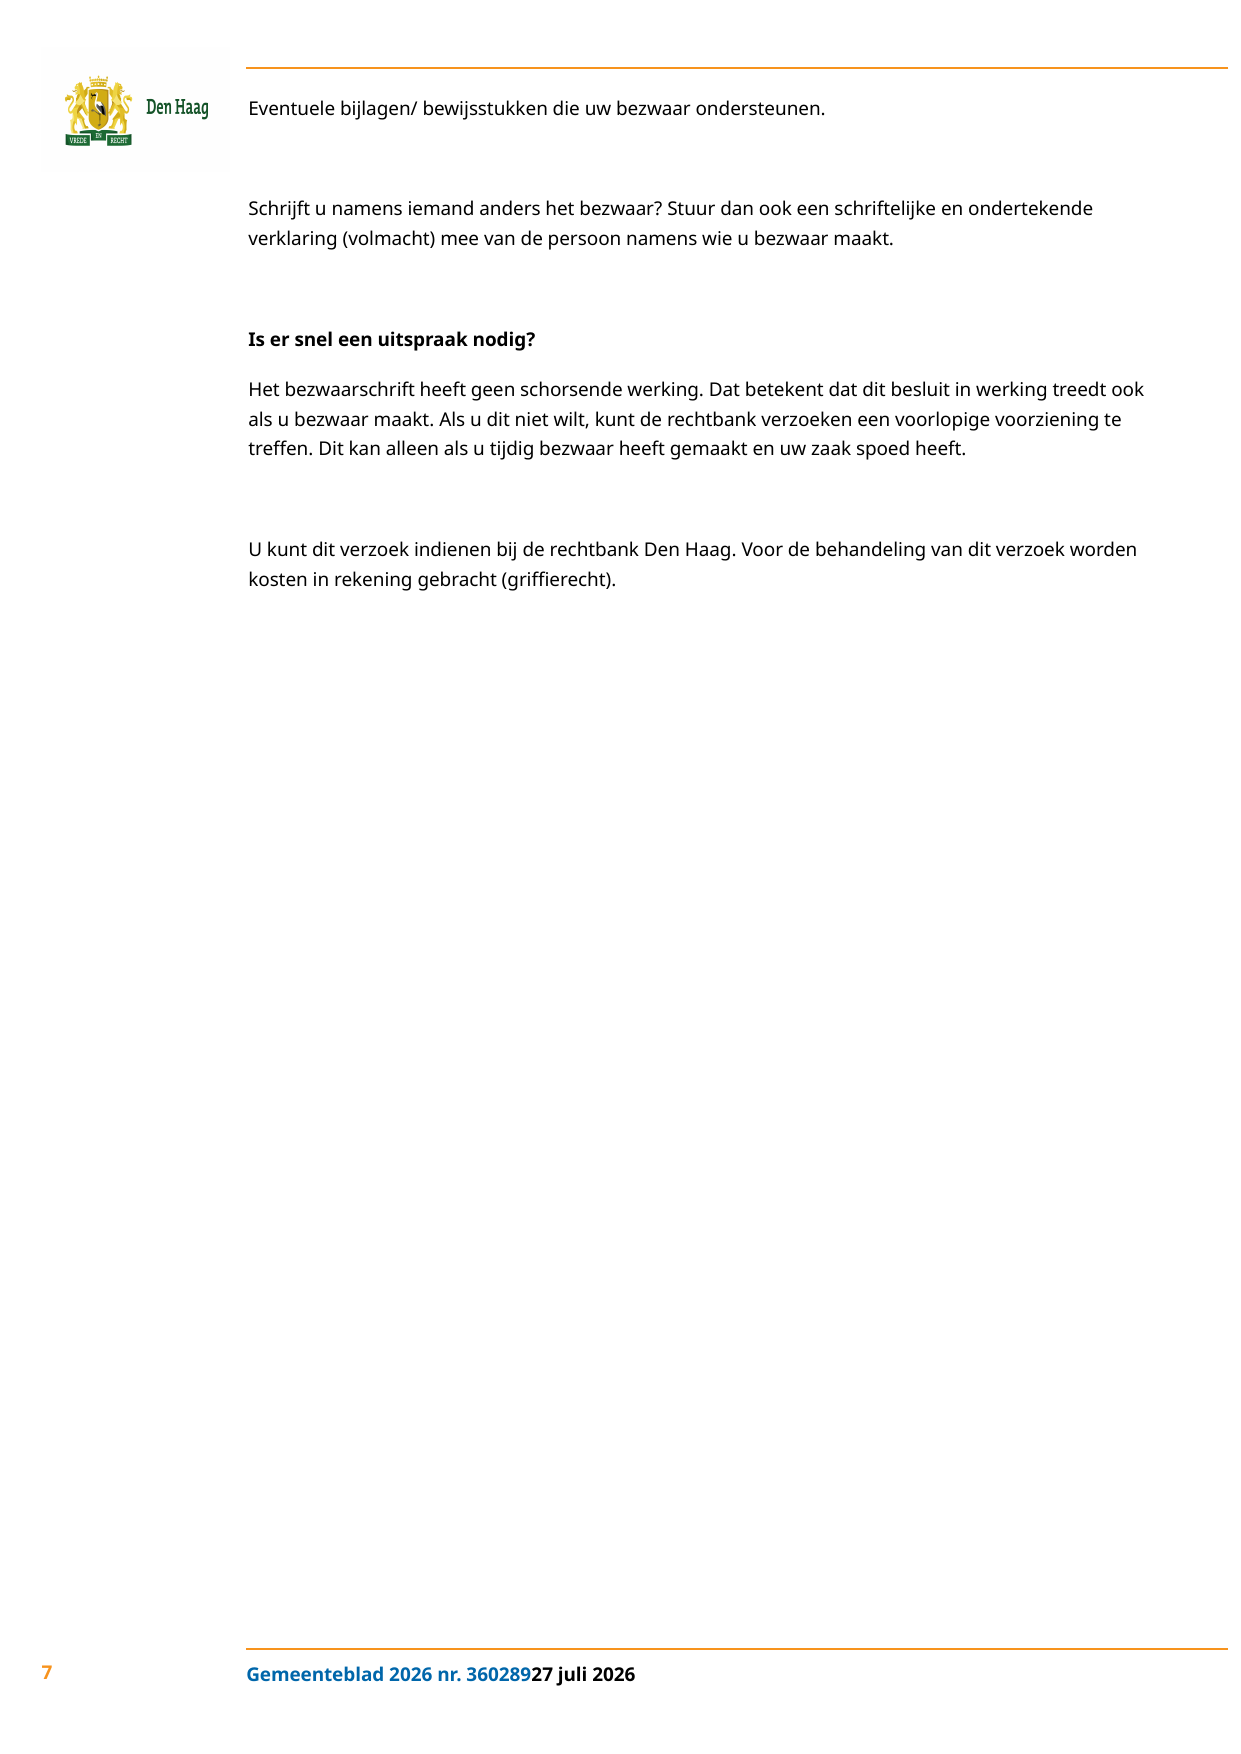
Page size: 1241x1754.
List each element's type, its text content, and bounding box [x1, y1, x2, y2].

text Eventuele bijlagen/ bewijsstukken die uw bezwaar ondersteunen. [248, 95, 1152, 121]
text U kunt dit verzoek indienen bij de rechtbank Den Haag. Voor de behandeling van dit verzoek worden kosten in rekening gebracht (griffierecht). [248, 536, 1152, 592]
text Is er snel een uitspraak nodig? [248, 326, 1152, 352]
text Het bezwaarschrift heeft geen schorsende werking. Dat betekent dat dit besluit in werking treedt ook als u bezwaar maakt. Als u dit niet wilt, kunt de rechtbank verzoeken een voorlopige voorziening te treffen. Dit kan alleen als u tijdig bezwaar heeft gemaakt en uw zaak spoed heeft. [248, 376, 1152, 461]
picture [41, 47, 231, 172]
text Schrijft u namens iemand anders het bezwaar? Stuur dan ook een schriftelijke en ondertekende verklaring (volmacht) mee van de persoon namens wie u bezwaar maakt. [248, 196, 1152, 251]
